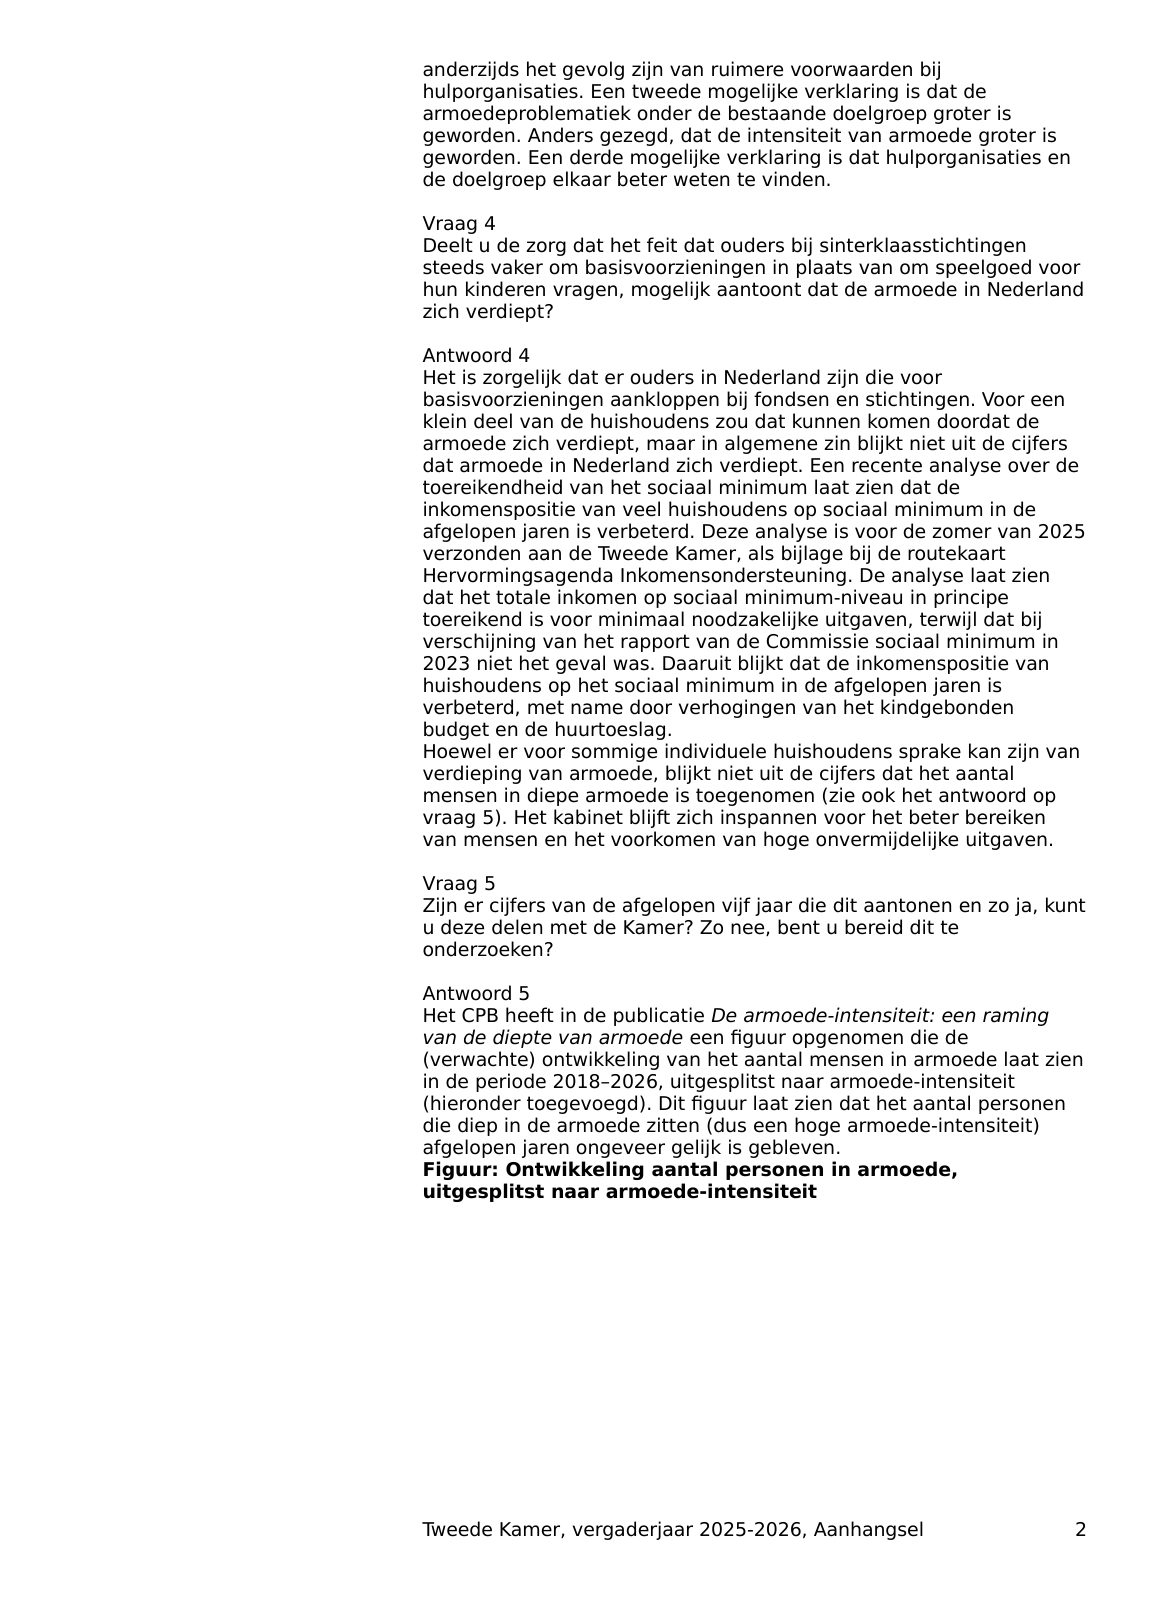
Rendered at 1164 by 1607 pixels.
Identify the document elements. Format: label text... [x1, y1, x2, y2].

text anderzijds het gevolg zijn van ruimere voorwaarden bij hulporganisaties. Een tweede mogelijke verklaring is dat de armoedeproblematiek onder de bestaande doelgroep groter is geworden. Anders gezegd, dat de intensiteit van armoede groter is geworden. Een derde mogelijke verklaring is dat hulporganisaties en de doelgroep elkaar beter weten te vinden. [422, 59, 1087, 191]
text Vraag 4 [422, 213, 1087, 235]
text Antwoord 4 [422, 345, 1087, 367]
text Zijn er cijfers van de afgelopen vijf jaar die dit aantonen en zo ja, kunt u deze delen met de Kamer? Zo nee, bent u bereid dit te onderzoeken? [422, 895, 1087, 961]
text Het CPB heeft in de publicatie De armoede-intensiteit: een raming van de diepte van armoede een figuur opgenomen die de (verwachte) ontwikkeling van het aantal mensen in armoede laat zien in de periode 2018–2026, uitgesplitst naar armoede-intensiteit (hieronder toegevoegd). Dit figuur laat zien dat het aantal personen die diep in de armoede zitten (dus een hoge armoede-intensiteit) afgelopen jaren ongeveer gelijk is gebleven. [422, 1005, 1087, 1159]
text Antwoord 5 [422, 983, 1087, 1005]
text Figuur: Ontwikkeling aantal personen in armoede, uitgesplitst naar armoede-intensiteit [422, 1159, 1087, 1203]
text Hoewel er voor sommige individuele huishoudens sprake kan zijn van verdieping van armoede, blijkt niet uit de cijfers dat het aantal mensen in diepe armoede is toegenomen (zie ook het antwoord op vraag 5). Het kabinet blijft zich inspannen voor het beter bereiken van mensen en het voorkomen van hoge onvermijdelijke uitgaven. [422, 741, 1087, 851]
text Deelt u de zorg dat het feit dat ouders bij sinterklaasstichtingen steeds vaker om basisvoorzieningen in plaats van om speelgoed voor hun kinderen vragen, mogelijk aantoont dat de armoede in Nederland zich verdiept? [422, 235, 1087, 323]
text Vraag 5 [422, 873, 1087, 895]
text Het is zorgelijk dat er ouders in Nederland zijn die voor basisvoorzieningen aankloppen bij fondsen en stichtingen. Voor een klein deel van de huishoudens zou dat kunnen komen doordat de armoede zich verdiept, maar in algemene zin blijkt niet uit de cijfers dat armoede in Nederland zich verdiept. Een recente analyse over de toereikendheid van het sociaal minimum laat zien dat de inkomenspositie van veel huishoudens op sociaal minimum in de afgelopen jaren is verbeterd. Deze analyse is voor de zomer van 2025 verzonden aan de Tweede Kamer, als bijlage bij de routekaart Hervormingsagenda Inkomensondersteuning. De analyse laat zien dat het totale inkomen op sociaal minimum-niveau in principe toereikend is voor minimaal noodzakelijke uitgaven, terwijl dat bij verschijning van het rapport van de Commissie sociaal minimum in 2023 niet het geval was. Daaruit blijkt dat de inkomenspositie van huishoudens op het sociaal minimum in de afgelopen jaren is verbeterd, met name door verhogingen van het kindgebonden budget en de huurtoeslag. [422, 367, 1087, 741]
